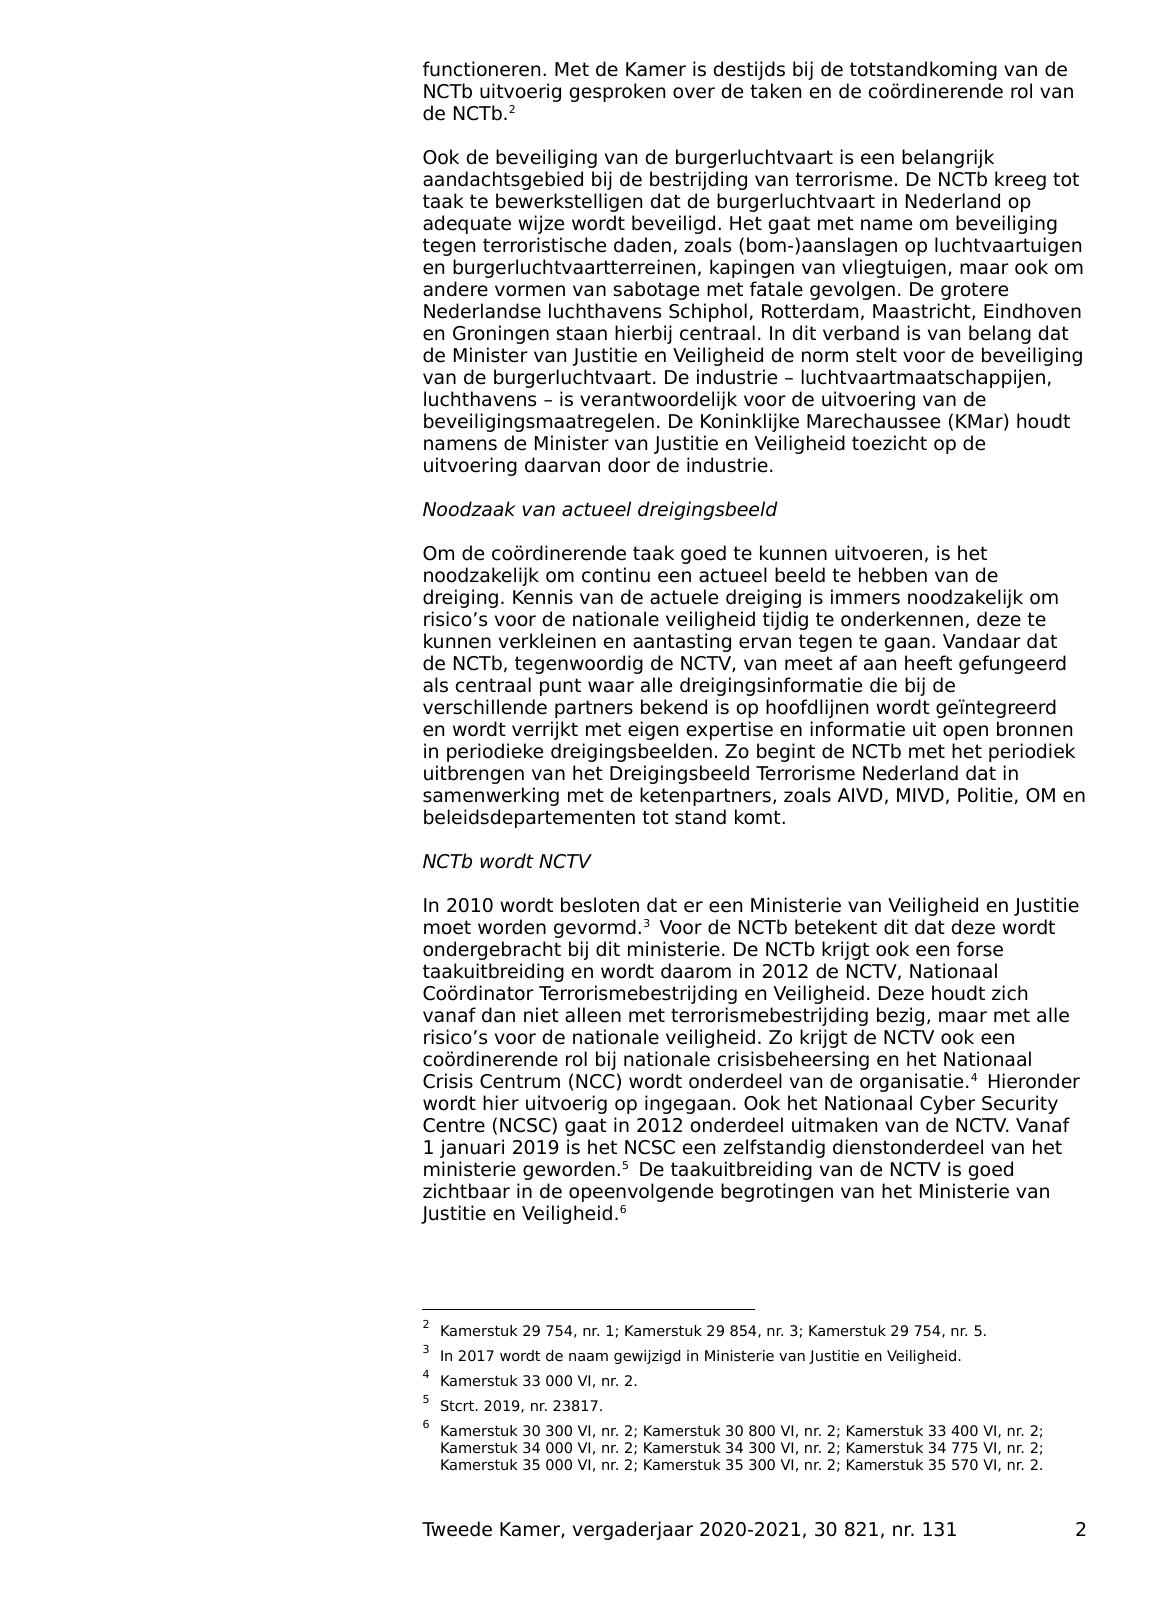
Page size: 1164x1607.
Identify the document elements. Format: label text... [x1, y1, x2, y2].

text Kamerstuk 30 300 VI, nr. 2; Kamerstuk 30 800 VI, nr. 2; Kamerstuk 33 400 VI, nr. 2; Kamerstuk 34 000 VI, nr. 2; Kamerstuk 34 300 VI, nr. 2; Kamerstuk 34 775 VI, nr. 2; Kamerstuk 35 000 VI, nr. 2; Kamerstuk 35 300 VI, nr. 2; Kamerstuk 35 570 VI, nr. 2. [422, 1418, 1087, 1474]
subtitle NCTb wordt NCTV [422, 851, 1087, 873]
text Kamerstuk 29 754, nr. 1; Kamerstuk 29 854, nr. 3; Kamerstuk 29 754, nr. 5. [422, 1318, 1087, 1341]
text In 2017 wordt de naam gewijzigd in Ministerie van Justitie en Veiligheid. [422, 1343, 1087, 1366]
text Stcrt. 2019, nr. 23817. [422, 1393, 1087, 1416]
subtitle Noodzaak van actueel dreigingsbeeld [422, 499, 1087, 521]
text Ook de beveiliging van de burgerluchtvaart is een belangrijk aandachtsgebied bij de bestrijding van terrorisme. De NCTb kreeg tot taak te bewerkstelligen dat de burgerluchtvaart in Nederland op adequate wijze wordt beveiligd. Het gaat met name om beveiliging tegen terroristische daden, zoals (bom-)aanslagen op luchtvaartuigen en burgerluchtvaartterreinen, kapingen van vliegtuigen, maar ook om andere vormen van sabotage met fatale gevolgen. De grotere Nederlandse luchthavens Schiphol, Rotterdam, Maastricht, Eindhoven en Groningen staan hierbij centraal. In dit verband is van belang dat de Minister van Justitie en Veiligheid de norm stelt voor de beveiliging van de burgerluchtvaart. De industrie – luchtvaartmaatschappijen, luchthavens – is verantwoordelijk voor de uitvoering van de beveiligingsmaatregelen. De Koninklijke Marechaussee (KMar) houdt namens de Minister van Justitie en Veiligheid toezicht op de uitvoering daarvan door de industrie. [422, 147, 1087, 477]
text functioneren. Met de Kamer is destijds bij de totstandkoming van de NCTb uitvoerig gesproken over de taken en de coördinerende rol van de NCTb. [422, 59, 1087, 125]
text Om de coördinerende taak goed te kunnen uitvoeren, is het noodzakelijk om continu een actueel beeld te hebben van de dreiging. Kennis van de actuele dreiging is immers noodzakelijk om risico’s voor de nationale veiligheid tijdig te onderkennen, deze te kunnen verkleinen en aantasting ervan tegen te gaan. Vandaar dat de NCTb, tegenwoordig de NCTV, van meet af aan heeft gefungeerd als centraal punt waar alle dreigingsinformatie die bij de verschillende partners bekend is op hoofdlijnen wordt geïntegreerd en wordt verrijkt met eigen expertise en informatie uit open bronnen in periodieke dreigingsbeelden. Zo begint de NCTb met het periodiek uitbrengen van het Dreigingsbeeld Terrorisme Nederland dat in samenwerking met de ketenpartners, zoals AIVD, MIVD, Politie, OM en beleidsdepartementen tot stand komt. [422, 543, 1087, 829]
text In 2010 wordt besloten dat er een Ministerie van Veiligheid en Justitie moet worden gevormd. Voor de NCTb betekent dit dat deze wordt ondergebracht bij dit ministerie. De NCTb krijgt ook een forse taakuitbreiding en wordt daarom in 2012 de NCTV, Nationaal Coördinator Terrorismebestrijding en Veiligheid. Deze houdt zich vanaf dan niet alleen met terrorismebestrijding bezig, maar met alle risico’s voor de nationale veiligheid. Zo krijgt de NCTV ook een coördinerende rol bij nationale crisisbeheersing en het Nationaal Crisis Centrum (NCC) wordt onderdeel van de organisatie. Hieronder wordt hier uitvoerig op ingegaan. Ook het Nationaal Cyber Security Centre (NCSC) gaat in 2012 onderdeel uitmaken van de NCTV. Vanaf 1 januari 2019 is het NCSC een zelfstandig dienstonderdeel van het ministerie geworden. De taakuitbreiding van de NCTV is goed zichtbaar in de opeenvolgende begrotingen van het Ministerie van Justitie en Veiligheid. [422, 895, 1087, 1225]
text Kamerstuk 33 000 VI, nr. 2. [422, 1368, 1087, 1391]
